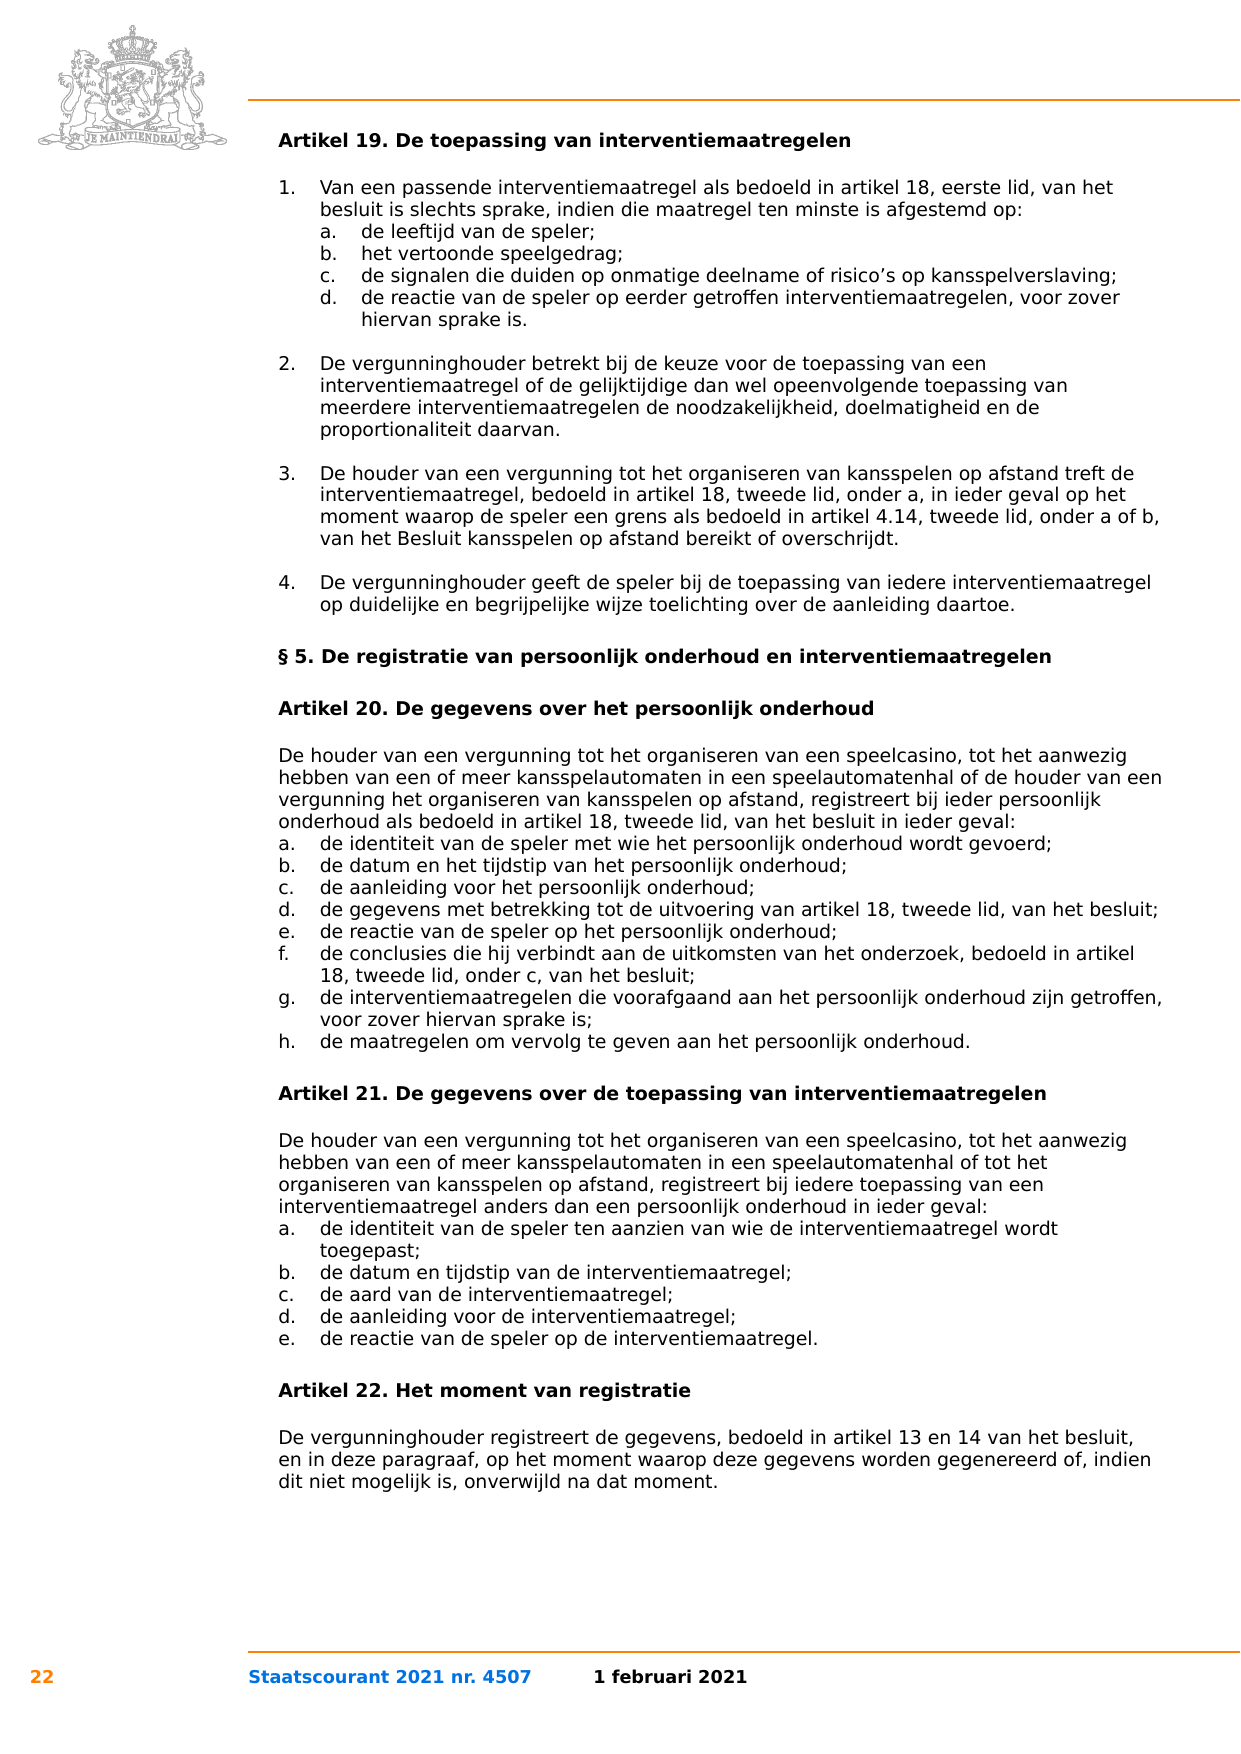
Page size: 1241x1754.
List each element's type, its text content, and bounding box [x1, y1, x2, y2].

text a. de leeftijd van de speler; [319, 221, 1163, 243]
subtitle Artikel 19. De toepassing van interventiemaatregelen [278, 130, 1163, 152]
subtitle § 5. De registratie van persoonlijk onderhoud en interventiemaatregelen [278, 646, 1163, 668]
text 4. De vergunninghouder geeft de speler bij de toepassing van iedere interventiemaatregel op duidelijke en begrijpelijke wijze toelichting over de aanleiding daartoe. [278, 572, 1163, 616]
text a. de identiteit van de speler ten aanzien van wie de interventiemaatregel wordt toegepast; [278, 1218, 1163, 1262]
text 1. Van een passende interventiemaatregel als bedoeld in artikel 18, eerste lid, van het besluit is slechts sprake, indien die maatregel ten minste is afgestemd op: [278, 177, 1163, 221]
text h. de maatregelen om vervolg te geven aan het persoonlijk onderhoud. [278, 1031, 1163, 1053]
text g. de interventiemaatregelen die voorafgaand aan het persoonlijk onderhoud zijn getroffen, voor zover hiervan sprake is; [278, 987, 1163, 1031]
text e. de reactie van de speler op de interventiemaatregel. [278, 1328, 1163, 1349]
text c. de aanleiding voor het persoonlijk onderhoud; [278, 877, 1163, 899]
text f. de conclusies die hij verbindt aan de uitkomsten van het onderzoek, bedoeld in artikel 18, tweede lid, onder c, van het besluit; [278, 943, 1163, 987]
text e. de reactie van de speler op het persoonlijk onderhoud; [278, 921, 1163, 943]
text 2. De vergunninghouder betrekt bij de keuze voor de toepassing van een interventiemaatregel of de gelijktijdige dan wel opeenvolgende toepassing van meerdere interventiemaatregelen de noodzakelijkheid, doelmatigheid en de proportionaliteit daarvan. [278, 353, 1163, 441]
text d. de gegevens met betrekking tot de uitvoering van artikel 18, tweede lid, van het besluit; [278, 899, 1163, 921]
text b. de datum en het tijdstip van het persoonlijk onderhoud; [278, 855, 1163, 877]
text c. de aard van de interventiemaatregel; [278, 1284, 1163, 1306]
subtitle Artikel 21. De gegevens over de toepassing van interventiemaatregelen [278, 1083, 1163, 1105]
text b. de datum en tijdstip van de interventiemaatregel; [278, 1262, 1163, 1284]
text De vergunninghouder registreert de gegevens, bedoeld in artikel 13 en 14 van het besluit, en in deze paragraaf, op het moment waarop deze gegevens worden gegenereerd of, indien dit niet mogelijk is, onverwijld na dat moment. [278, 1427, 1163, 1492]
subtitle Artikel 20. De gegevens over het persoonlijk onderhoud [278, 698, 1163, 720]
text d. de reactie van de speler op eerder getroffen interventiemaatregelen, voor zover hiervan sprake is. [319, 287, 1163, 331]
text a. de identiteit van de speler met wie het persoonlijk onderhoud wordt gevoerd; [278, 833, 1163, 855]
text b. het vertoonde speelgedrag; [319, 243, 1163, 265]
subtitle Artikel 22. Het moment van registratie [278, 1379, 1163, 1402]
text d. de aanleiding voor de interventiemaatregel; [278, 1306, 1163, 1328]
text De houder van een vergunning tot het organiseren van een speelcasino, tot het aanwezig hebben van een of meer kansspelautomaten in een speelautomatenhal of tot het organiseren van kansspelen op afstand, registreert bij iedere toepassing van een interventiemaatregel anders dan een persoonlijk onderhoud in ieder geval: [278, 1130, 1163, 1218]
text De houder van een vergunning tot het organiseren van een speelcasino, tot het aanwezig hebben van een of meer kansspelautomaten in een speelautomatenhal of de houder van een vergunning het organiseren van kansspelen op afstand, registreert bij ieder persoonlijk onderhoud als bedoeld in artikel 18, tweede lid, van het besluit in ieder geval: [278, 745, 1163, 833]
text c. de signalen die duiden op onmatige deelname of risico’s op kansspelverslaving; [319, 265, 1163, 287]
text 3. De houder van een vergunning tot het organiseren van kansspelen op afstand treft de interventiemaatregel, bedoeld in artikel 18, tweede lid, onder a, in ieder geval op het moment waarop de speler een grens als bedoeld in artikel 4.14, tweede lid, onder a of b, van het Besluit kansspelen op afstand bereikt of overschrijdt. [278, 462, 1163, 550]
picture [38, 25, 227, 150]
